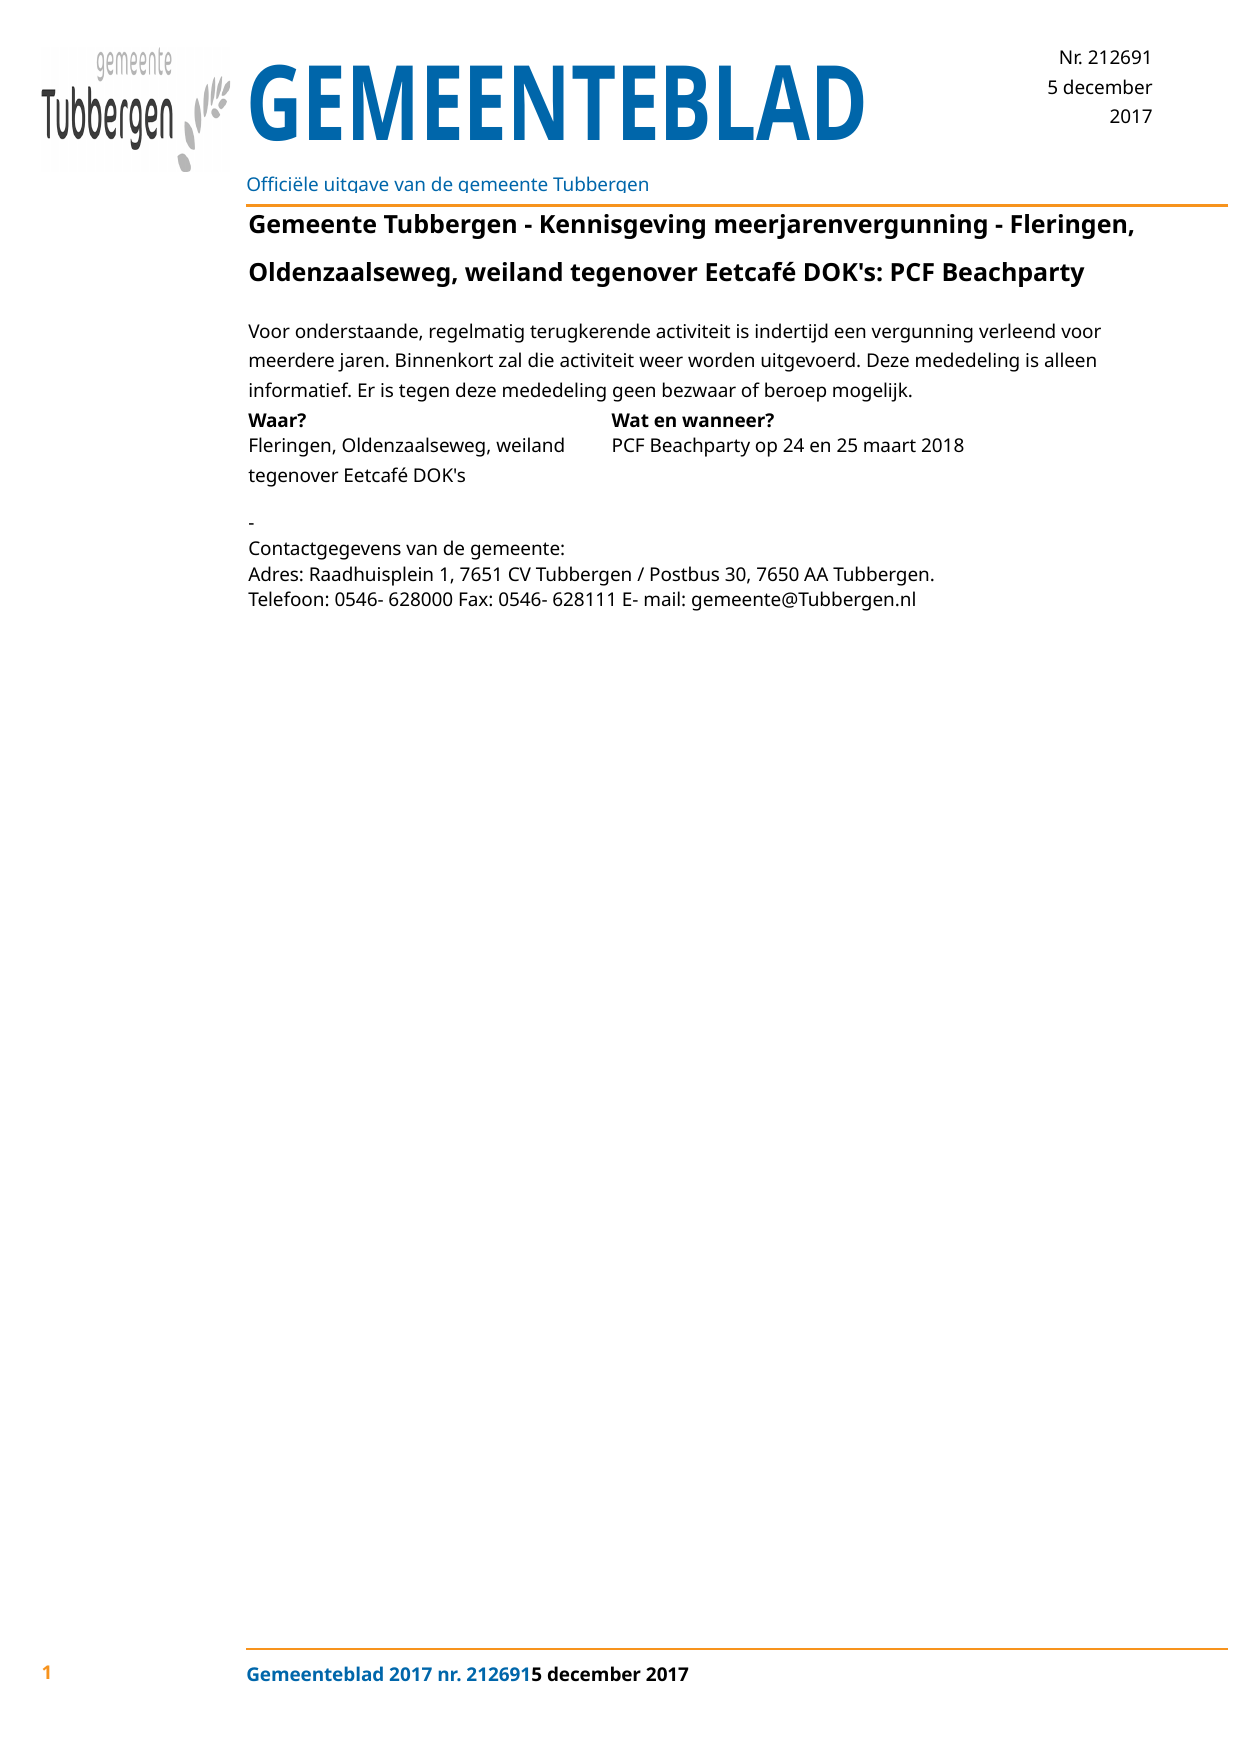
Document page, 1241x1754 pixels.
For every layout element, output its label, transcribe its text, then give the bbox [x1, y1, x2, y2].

table_header Waar? [248, 407, 611, 432]
text Adres: Raadhuisplein 1, 7651 CV Tubbergen / Postbus 30, 7650 AA Tubbergen. [248, 561, 1152, 586]
text Voor onderstaande, regelmatig terugkerende activiteit is indertijd een vergunning verleend voor meerdere jaren. Binnenkort zal die activiteit weer worden uitgevoerd. Deze mededeling is alleen informatief. Er is tegen deze mededeling geen bezwaar of beroep mogelijk. [248, 318, 1152, 403]
table_cell Fleringen, Oldenzaalseweg, weiland tegenover Eetcafé DOK's [248, 433, 611, 488]
table_cell PCF Beachparty op 24 en 25 maart 2018 [611, 433, 1152, 488]
text Contactgegevens van de gemeente: [248, 535, 1152, 561]
table_header Wat en wanneer? [611, 407, 1152, 432]
text Gemeente Tubbergen - Kennisgeving meerjarenvergunning - Fleringen, Oldenzaalseweg, weiland tegenover Eetcafé DOK's: PCF Beachparty [248, 207, 1152, 288]
text Telefoon: 0546- 628000 Fax: 0546- 628111 E- mail: gemeente@Tubbergen.nl [248, 586, 1152, 612]
text - [248, 509, 1152, 535]
picture [41, 47, 231, 172]
